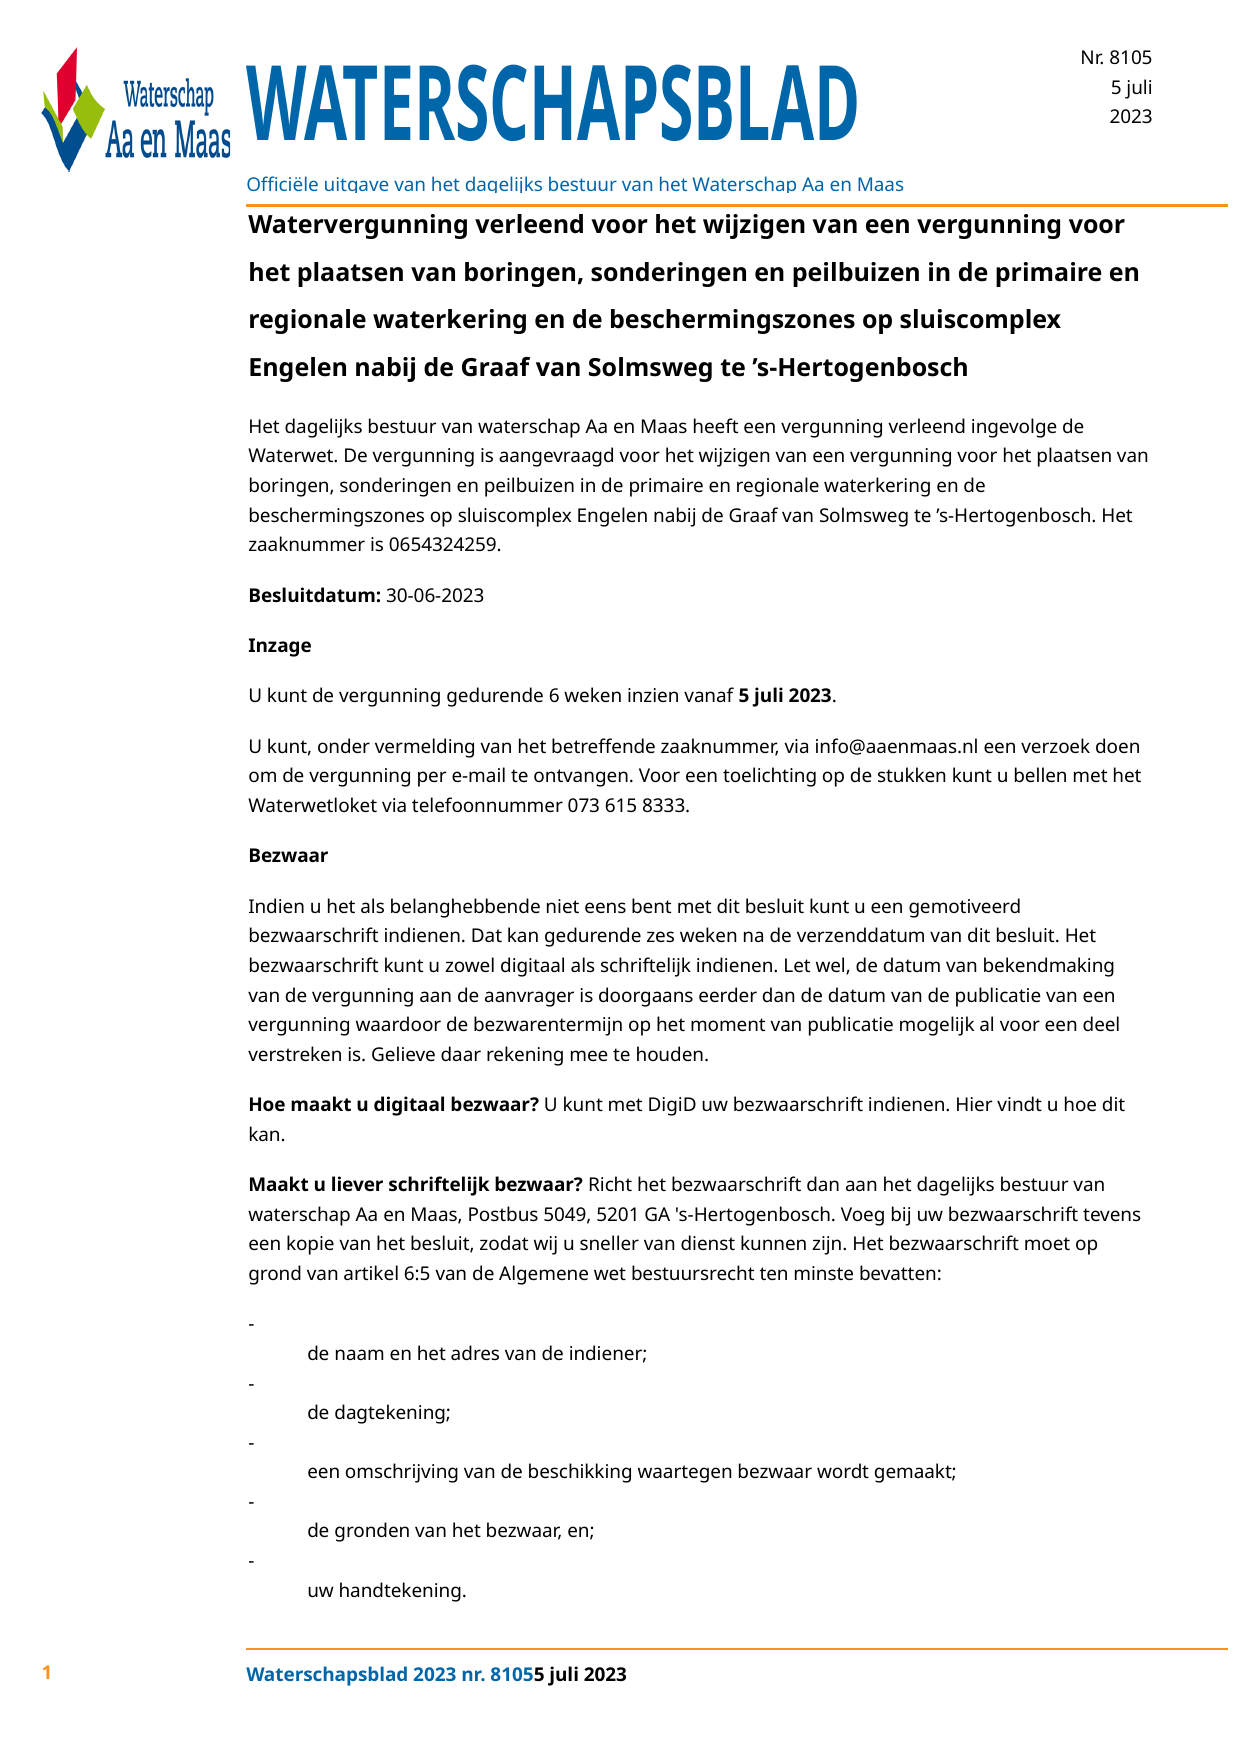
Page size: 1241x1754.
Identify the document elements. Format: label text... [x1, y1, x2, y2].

text Indien u het als belanghebbende niet eens bent met dit besluit kunt u een gemotiveerd bezwaarschrift indienen. Dat kan gedurende zes weken na de verzenddatum van dit besluit. Het bezwaarschrift kunt u zowel digitaal als schriftelijk indienen. Let wel, de datum van bekendmaking van de vergunning aan de aanvrager is doorgaans eerder dan de datum van de publicatie van een vergunning waardoor de bezwarentermijn op het moment van publicatie mogelijk al voor een deel verstreken is. Gelieve daar rekening mee te houden. [248, 893, 1152, 1067]
text U kunt de vergunning gedurende 6 weken inzien vanaf 5 juli 2023. [248, 683, 1152, 708]
text Watervergunning verleend voor het wijzigen van een vergunning voor het plaatsen van boringen, sonderingen en peilbuizen in de primaire en regionale waterkering en de beschermingszones op sluiscomplex Engelen nabij de Graaf van Solmsweg te ’s-Hertogenbosch [248, 207, 1152, 384]
text Besluitdatum: 30-06-2023 [248, 582, 1152, 608]
text Het dagelijks bestuur van waterschap Aa en Maas heeft een vergunning verleend ingevolge de Waterwet. De vergunning is aangevraagd voor het wijzigen van een vergunning voor het plaatsen van boringen, sonderingen en peilbuizen in de primaire en regionale waterkering en de beschermingszones op sluiscomplex Engelen nabij de Graaf van Solmsweg te ’s-Hertogenbosch. Het zaaknummer is 0654324259. [248, 413, 1152, 557]
list een omschrijving van de beschikking waartegen bezwaar wordt gemaakt; [248, 1458, 1152, 1484]
list de naam en het adres van de indiener; [248, 1340, 1152, 1366]
list de gronden van het bezwaar, en; [248, 1518, 1152, 1543]
text Hoe maakt u digitaal bezwaar? U kunt met DigiD uw bezwaarschrift indienen. Hier vindt u hoe dit kan. [248, 1091, 1152, 1147]
text Maakt u liever schriftelijk bezwaar? Richt het bezwaarschrift dan aan het dagelijks bestuur van waterschap Aa en Maas, Postbus 5049, 5201 GA 's-Hertogenbosch. Voeg bij uw bezwaarschrift tevens een kopie van het besluit, zodat wij u sneller van dienst kunnen zijn. Het bezwaarschrift moet op grond van artikel 6:5 van de Algemene wet bestuursrecht ten minste bevatten: [248, 1171, 1152, 1286]
text U kunt, onder vermelding van het betreffende zaaknummer, via info@aaenmaas.nl een verzoek doen om de vergunning per e-mail te ontvangen. Voor een toelichting op de stukken kunt u bellen met het Waterwetloket via telefoonnummer 073 615 8333. [248, 733, 1152, 818]
picture [41, 47, 231, 172]
text Inzage [248, 632, 1152, 658]
text Bezwaar [248, 843, 1152, 868]
list uw handtekening. [248, 1577, 1152, 1603]
list de dagtekening; [248, 1399, 1152, 1425]
